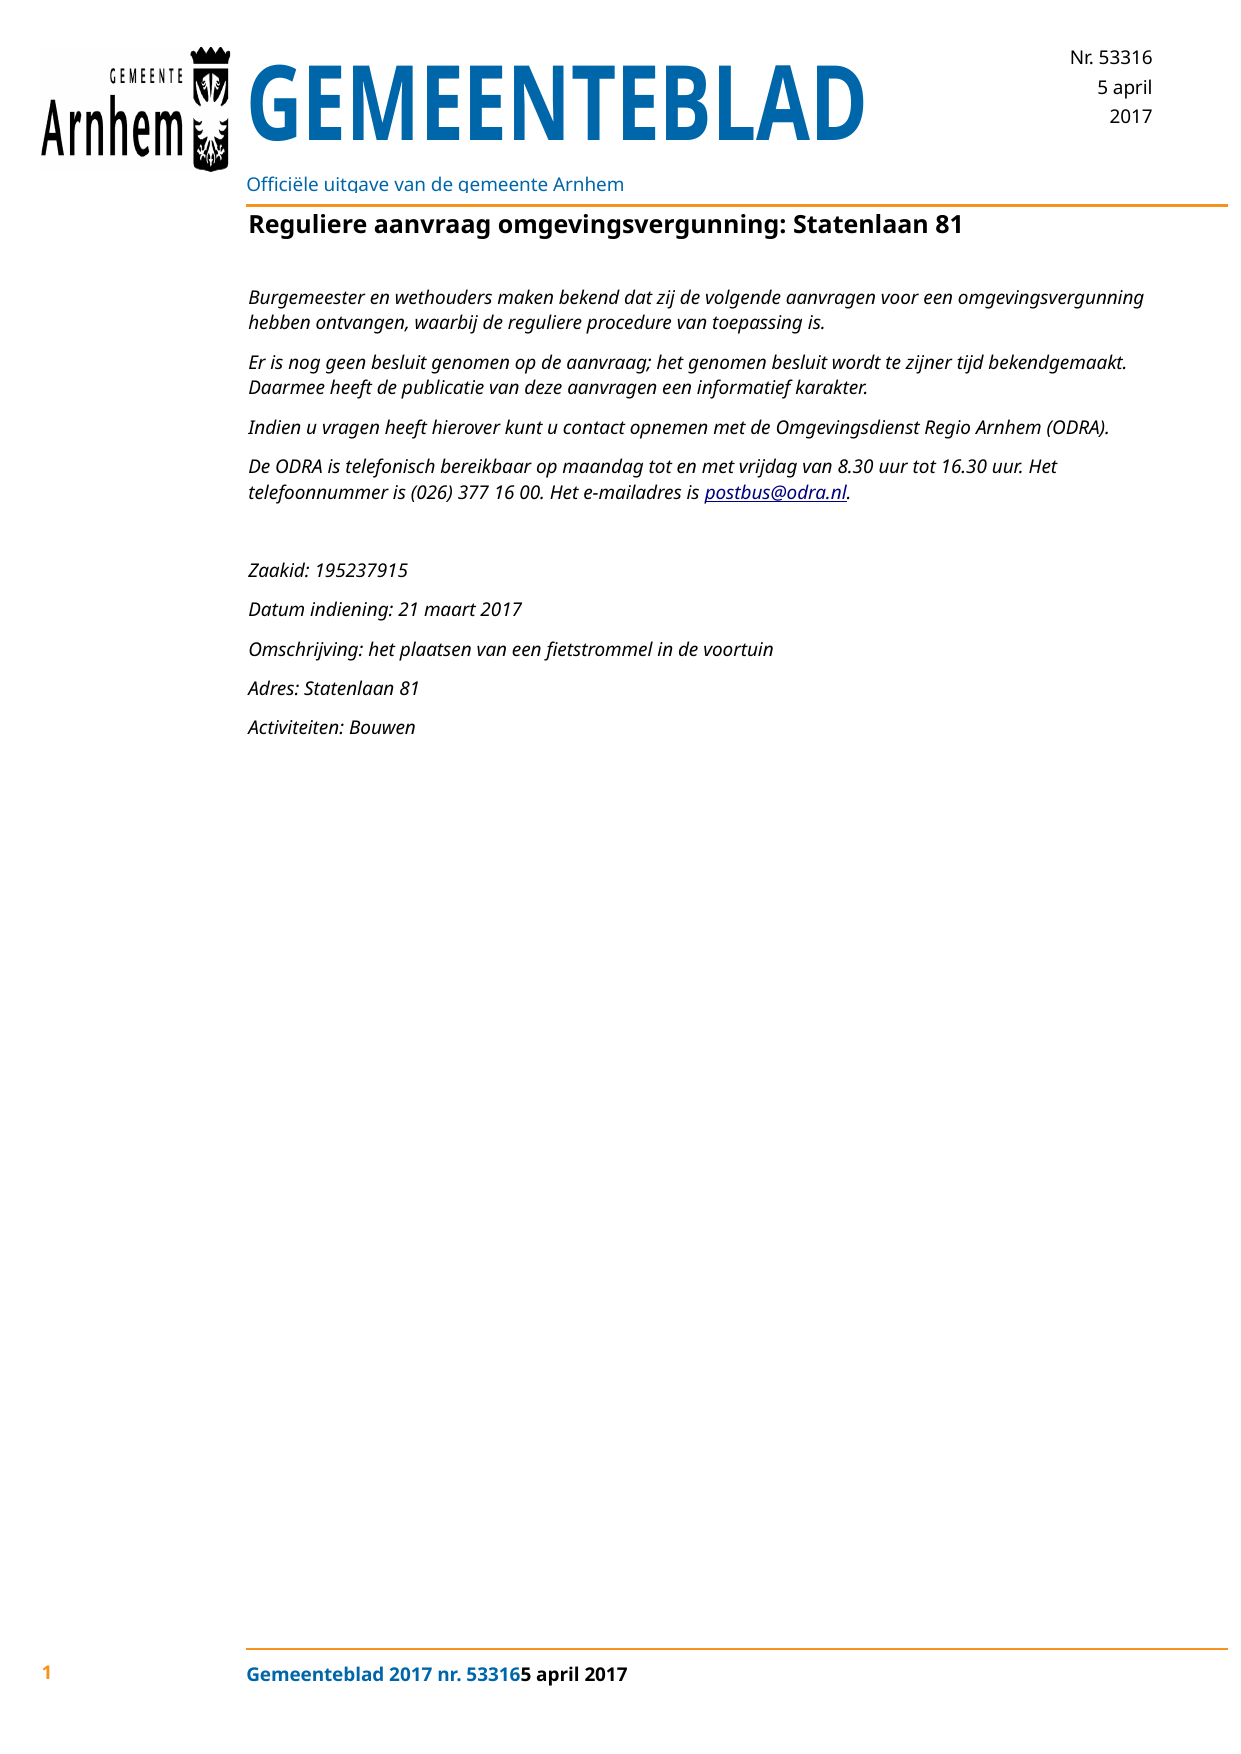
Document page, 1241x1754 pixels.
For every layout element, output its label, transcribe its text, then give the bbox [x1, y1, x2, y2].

text De ODRA is telefonisch bereikbaar op maandag tot en met vrijdag van 8.30 uur tot 16.30 uur. Het telefoonnummer is (026) 377 16 00. Het e-mailadres is postbus@odra.nl. [248, 453, 1152, 504]
picture [41, 47, 231, 172]
text Datum indiening: 21 maart 2017 [248, 597, 1152, 622]
text Reguliere aanvraag omgevingsvergunning: Statenlaan 81 [248, 207, 1152, 241]
text Activiteiten: Bouwen [248, 714, 1152, 740]
text Er is nog geen besluit genomen op de aanvraag; het genomen besluit wordt te zijner tijd bekendgemaakt. Daarmee heeft de publicatie van deze aanvragen een informatief karakter. [248, 349, 1152, 400]
text Omschrijving: het plaatsen van een fietstrommel in de voortuin [248, 636, 1152, 662]
text Adres: Statenlaan 81 [248, 675, 1152, 701]
text Indien u vragen heeft hierover kunt u contact opnemen met de Omgevingsdienst Regio Arnhem (ODRA). [248, 414, 1152, 439]
text Burgemeester en wethouders maken bekend dat zij de volgende aanvragen voor een omgevingsvergunning hebben ontvangen, waarbij de reguliere procedure van toepassing is. [248, 284, 1152, 335]
text Zaakid: 195237915 [248, 557, 1152, 583]
